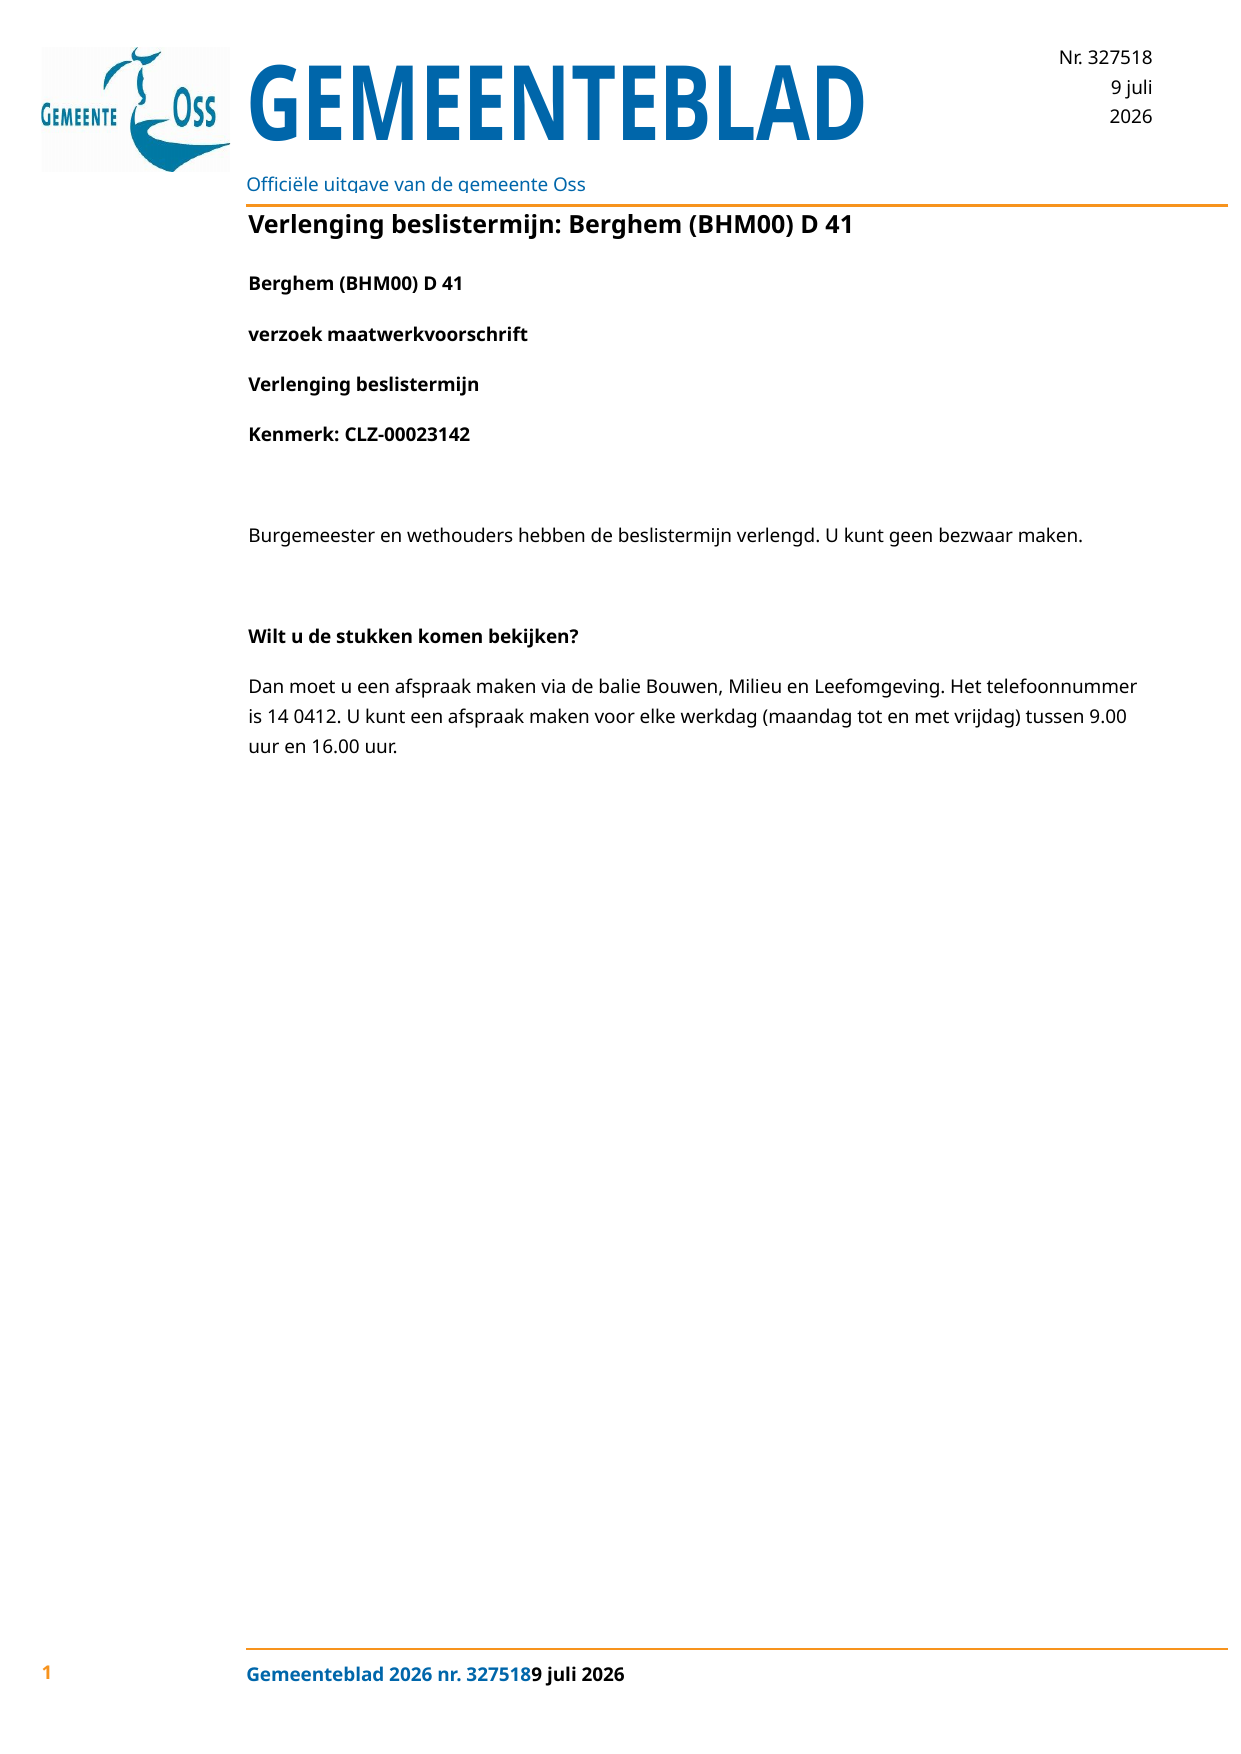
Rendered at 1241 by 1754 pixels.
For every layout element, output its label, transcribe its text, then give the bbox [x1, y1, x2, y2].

text Verlenging beslistermijn [248, 371, 1152, 397]
picture [41, 47, 231, 172]
text Verlenging beslistermijn: Berghem (BHM00) D 41 [248, 207, 1152, 241]
text Kenmerk: CLZ-00023142 [248, 422, 1152, 447]
text Burgemeester en wethouders hebben de beslistermijn verlengd. U kunt geen bezwaar maken. [248, 522, 1152, 548]
text verzoek maatwerkvoorschrift [248, 321, 1152, 346]
text Wilt u de stukken komen bekijken? [248, 623, 1152, 649]
text Berghem (BHM00) D 41 [248, 270, 1152, 296]
text Dan moet u een afspraak maken via de balie Bouwen, Milieu en Leefomgeving. Het telefoonnummer is 14 0412. U kunt een afspraak maken voor elke werkdag (maandag tot en met vrijdag) tussen 9.00 uur en 16.00 uur. [248, 674, 1152, 758]
